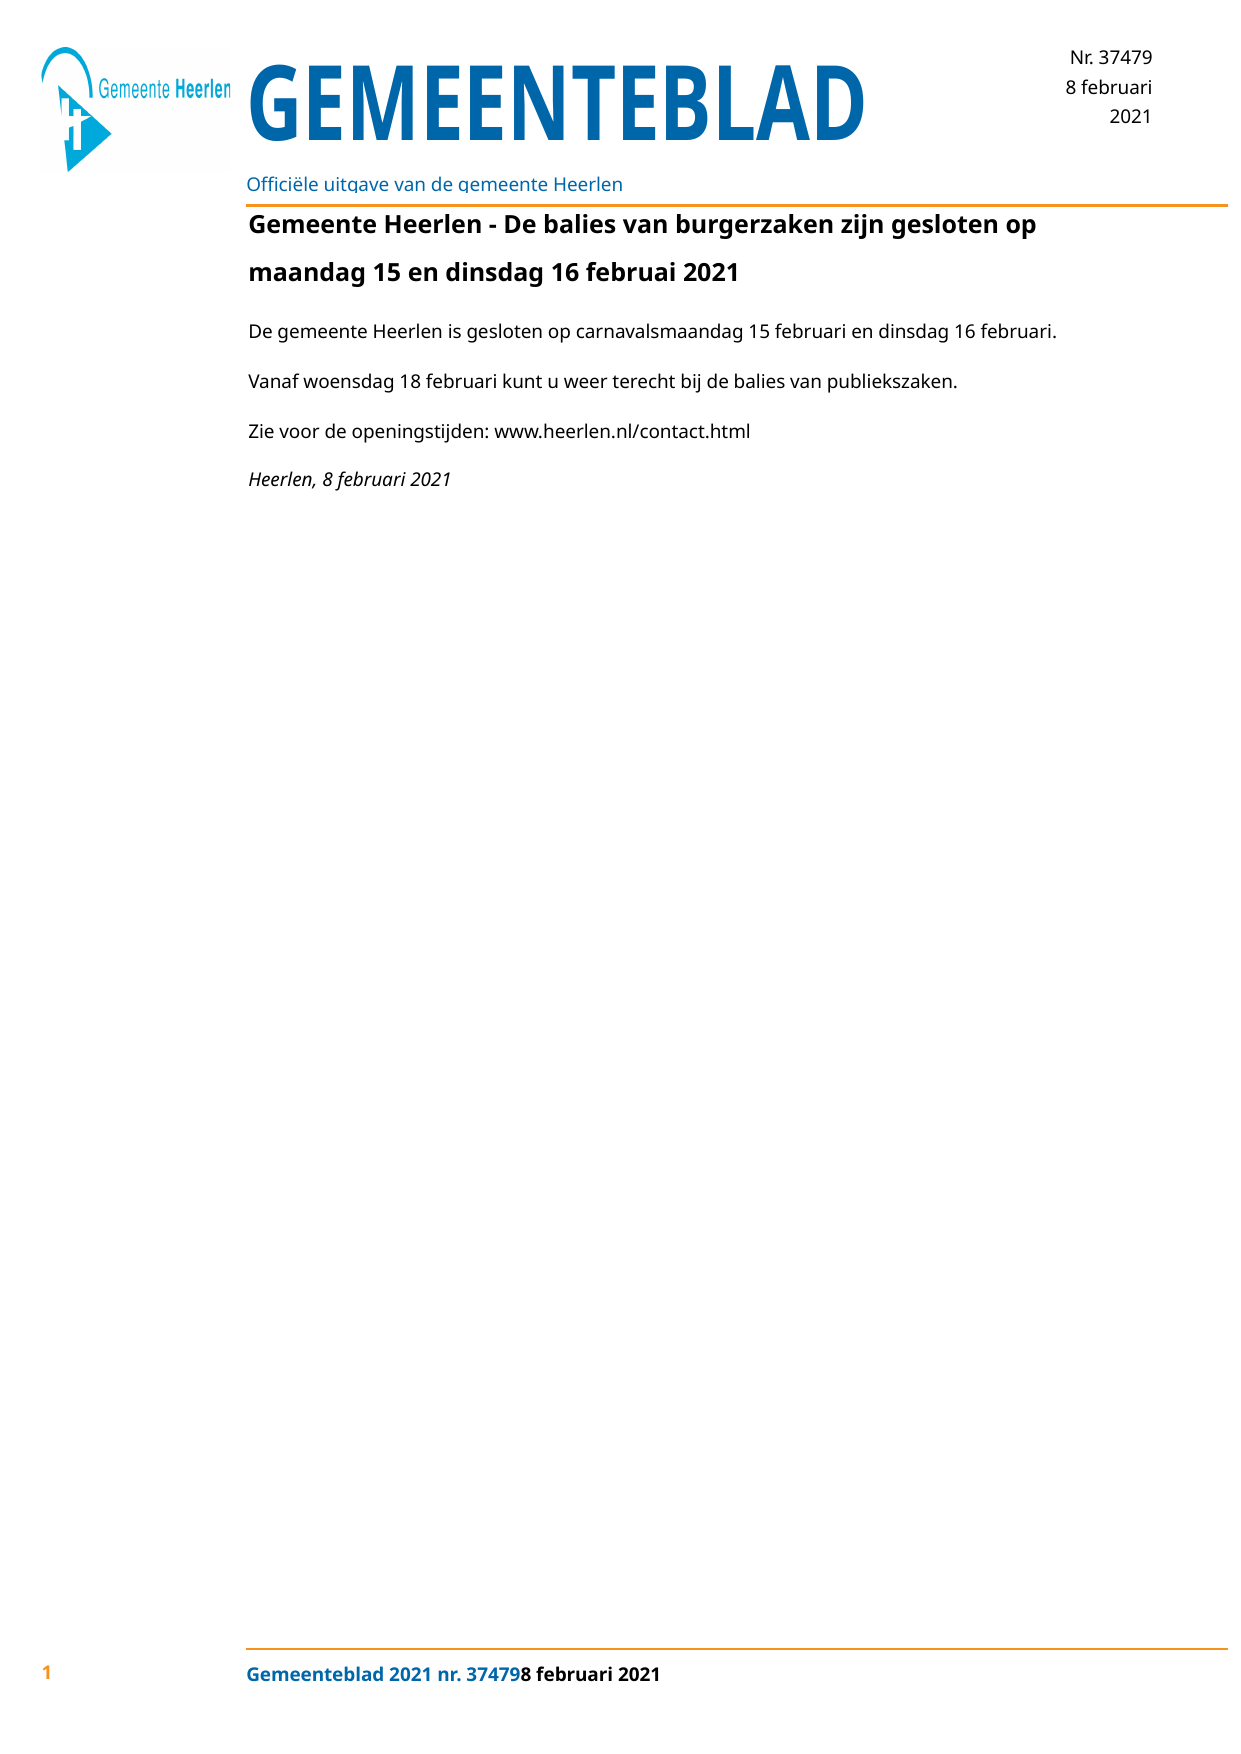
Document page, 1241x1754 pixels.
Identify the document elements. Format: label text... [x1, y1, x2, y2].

picture [41, 47, 231, 172]
text De gemeente Heerlen is gesloten op carnavalsmaandag 15 februari en dinsdag 16 februari. [248, 318, 1152, 344]
text Gemeente Heerlen - De balies van burgerzaken zijn gesloten op maandag 15 en dinsdag 16 februai 2021 [248, 207, 1152, 288]
picture [41, 47, 59, 70]
text Heerlen, 8 februari 2021 [248, 467, 1152, 492]
text Vanaf woensdag 18 februari kunt u weer terecht bij de balies van publiekszaken. [248, 368, 1152, 394]
text Zie voor de openingstijden: www.heerlen.nl/contact.html [248, 419, 1152, 444]
